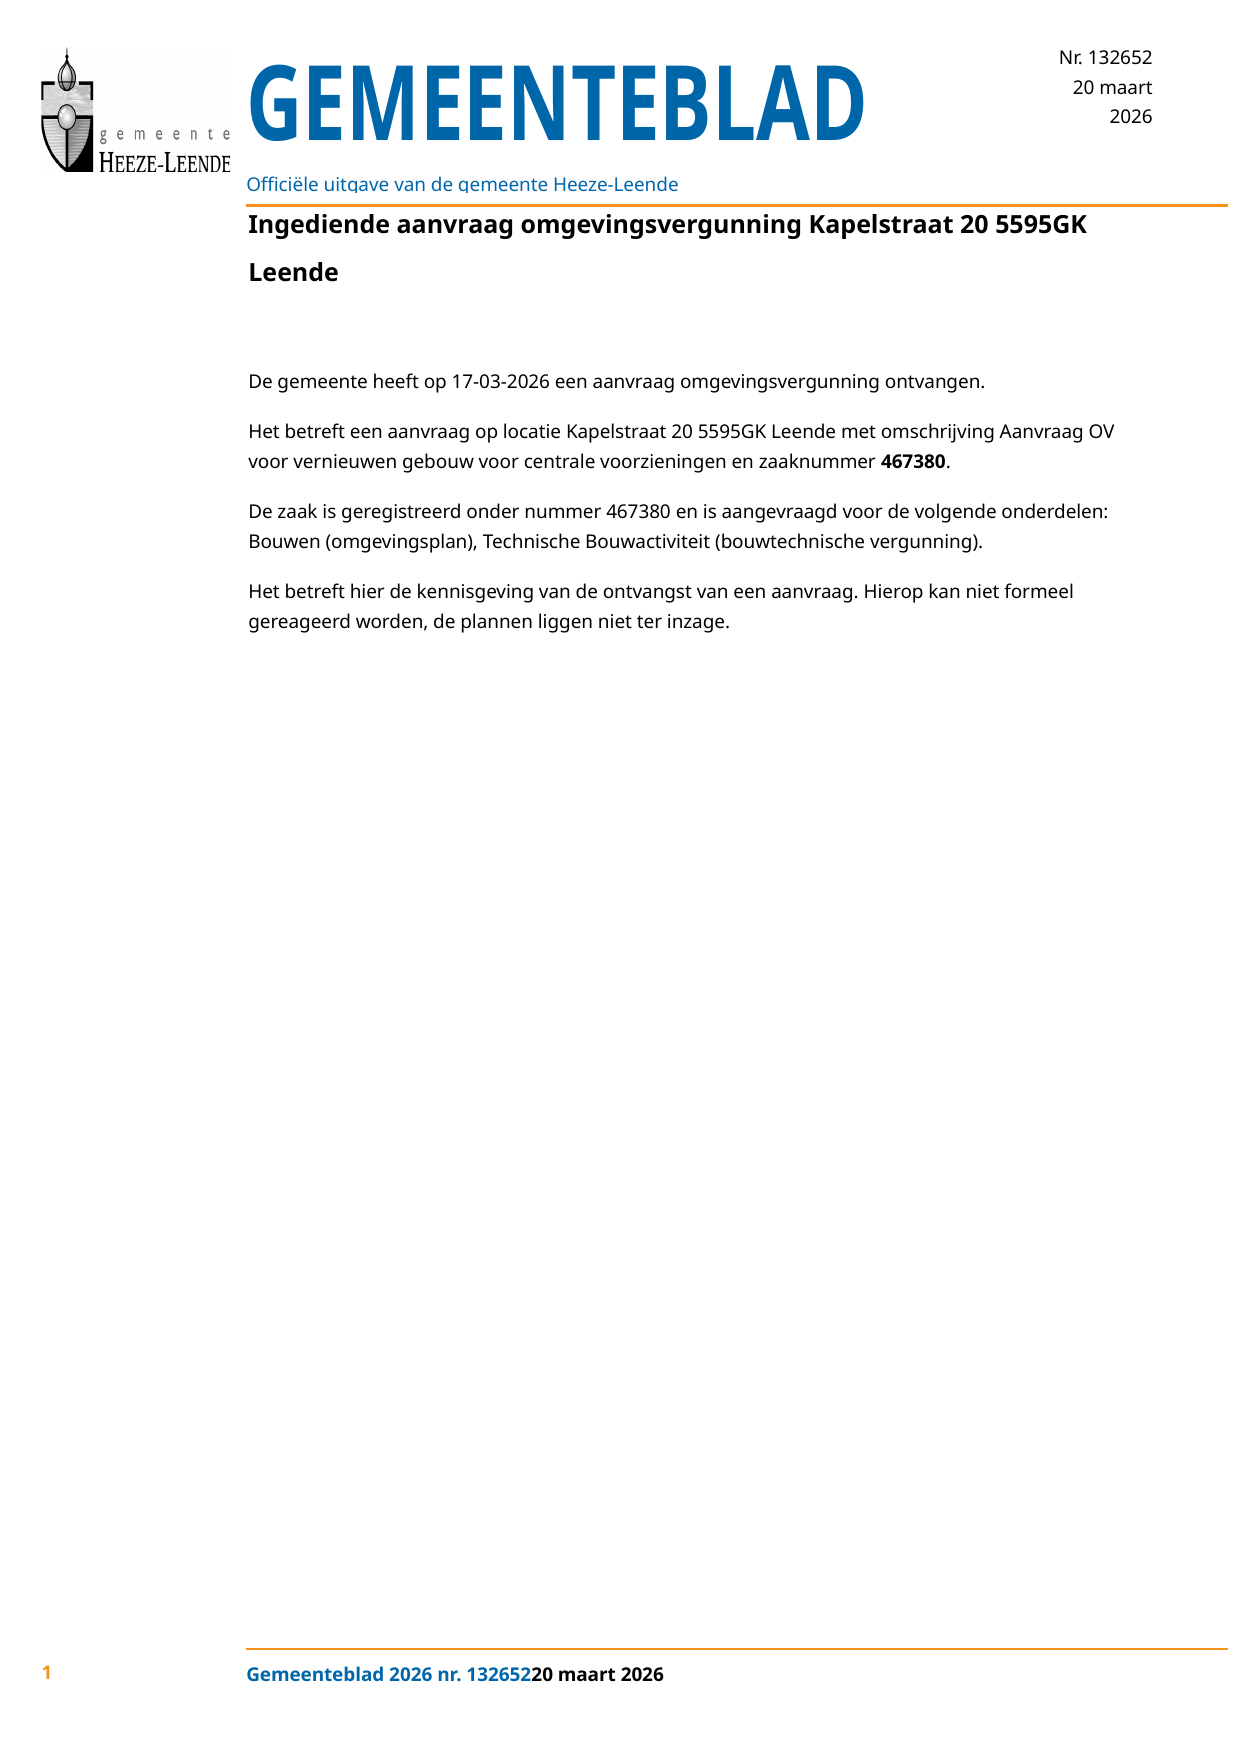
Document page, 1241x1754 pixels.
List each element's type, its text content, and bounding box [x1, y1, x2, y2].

picture [41, 47, 231, 172]
text Ingediende aanvraag omgevingsvergunning Kapelstraat 20 5595GK Leende [248, 207, 1152, 288]
text De gemeente heeft op 17-03-2026 een aanvraag omgevingsvergunning ontvangen. [248, 368, 1152, 394]
text De zaak is geregistreerd onder nummer 467380 en is aangevraagd voor de volgende onderdelen: Bouwen (omgevingsplan), Technische Bouwactiviteit (bouwtechnische vergunning). [248, 499, 1152, 554]
text Het betreft hier de kennisgeving van de ontvangst van een aanvraag. Hierop kan niet formeel gereageerd worden, de plannen liggen niet ter inzage. [248, 579, 1152, 634]
text Het betreft een aanvraag op locatie Kapelstraat 20 5595GK Leende met omschrijving Aanvraag OV voor vernieuwen gebouw voor centrale voorzieningen en zaaknummer 467380. [248, 419, 1152, 474]
